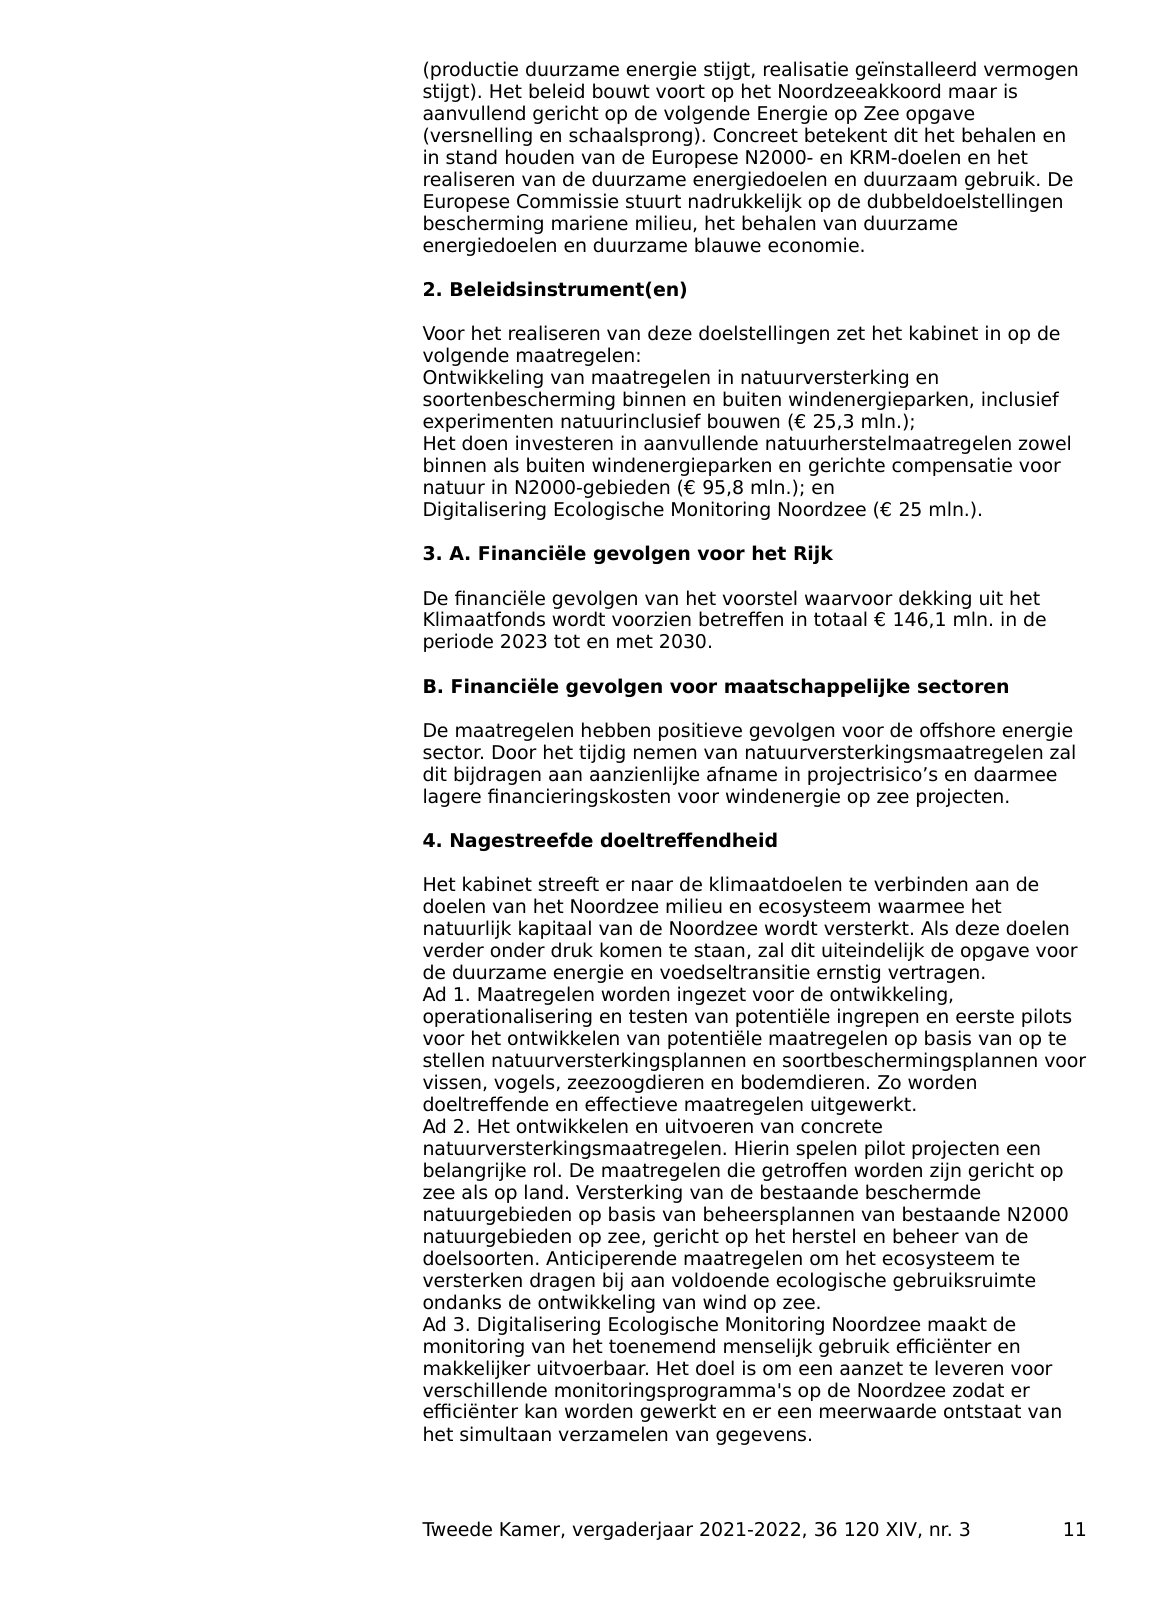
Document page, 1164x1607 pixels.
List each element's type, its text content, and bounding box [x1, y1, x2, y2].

text De financiële gevolgen van het voorstel waarvoor dekking uit het Klimaatfonds wordt voorzien betreffen in totaal € 146,1 mln. in de periode 2023 tot en met 2030. [422, 587, 1087, 653]
subtitle 2. Beleidsinstrument(en) [422, 279, 1087, 301]
text Ad 1. Maatregelen worden ingezet voor de ontwikkeling, operationalisering en testen van potentiële ingrepen en eerste pilots voor het ontwikkelen van potentiële maatregelen op basis van op te stellen natuurversterkingsplannen en soortbeschermingsplannen voor vissen, vogels, zeezoogdieren en bodemdieren. Zo worden doeltreffende en effectieve maatregelen uitgewerkt. [422, 984, 1087, 1116]
text Ontwikkeling van maatregelen in natuurversterking en soortenbescherming binnen en buiten windenergieparken, inclusief experimenten natuurinclusief bouwen (€ 25,3 mln.); [422, 367, 1087, 433]
text De maatregelen hebben positieve gevolgen voor de offshore energie sector. Door het tijdig nemen van natuurversterkingsmaatregelen zal dit bijdragen aan aanzienlijke afname in projectrisico’s en daarmee lagere financieringskosten voor windenergie op zee projecten. [422, 720, 1087, 808]
text Ad 2. Het ontwikkelen en uitvoeren van concrete natuurversterkingsmaatregelen. Hierin spelen pilot projecten een belangrijke rol. De maatregelen die getroffen worden zijn gericht op zee als op land. Versterking van de bestaande beschermde natuurgebieden op basis van beheersplannen van bestaande N2000 natuurgebieden op zee, gericht op het herstel en beheer van de doelsoorten. Anticiperende maatregelen om het ecosysteem te versterken dragen bij aan voldoende ecologische gebruiksruimte ondanks de ontwikkeling van wind op zee. [422, 1116, 1087, 1313]
subtitle 4. Nagestreefde doeltreffendheid [422, 830, 1087, 852]
subtitle B. Financiële gevolgen voor maatschappelijke sectoren [422, 676, 1087, 697]
text (productie duurzame energie stijgt, realisatie geïnstalleerd vermogen stijgt). Het beleid bouwt voort op het Noordzeeakkoord maar is aanvullend gericht op de volgende Energie op Zee opgave (versnelling en schaalsprong). Concreet betekent dit het behalen en in stand houden van de Europese N2000- en KRM-doelen en het realiseren van de duurzame energiedoelen en duurzaam gebruik. De Europese Commissie stuurt nadrukkelijk op de dubbeldoelstellingen bescherming mariene milieu, het behalen van duurzame energiedoelen en duurzame blauwe economie. [422, 59, 1087, 257]
text Het doen investeren in aanvullende natuurherstelmaatregelen zowel binnen als buiten windenergieparken en gerichte compensatie voor natuur in N2000-gebieden (€ 95,8 mln.); en [422, 433, 1087, 499]
subtitle 3. A. Financiële gevolgen voor het Rijk [422, 543, 1087, 565]
text Ad 3. Digitalisering Ecologische Monitoring Noordzee maakt de monitoring van het toenemend menselijk gebruik efficiënter en makkelijker uitvoerbaar. Het doel is om een aanzet te leveren voor verschillende monitoringsprogramma's op de Noordzee zodat er efficiënter kan worden gewerkt en er een meerwaarde ontstaat van het simultaan verzamelen van gegevens. [422, 1313, 1087, 1445]
text Voor het realiseren van deze doelstellingen zet het kabinet in op de volgende maatregelen: [422, 323, 1087, 367]
text Het kabinet streeft er naar de klimaatdoelen te verbinden aan de doelen van het Noordzee milieu en ecosysteem waarmee het natuurlijk kapitaal van de Noordzee wordt versterkt. Als deze doelen verder onder druk komen te staan, zal dit uiteindelijk de opgave voor de duurzame energie en voedseltransitie ernstig vertragen. [422, 874, 1087, 984]
text Digitalisering Ecologische Monitoring Noordzee (€ 25 mln.). [422, 499, 1087, 521]
